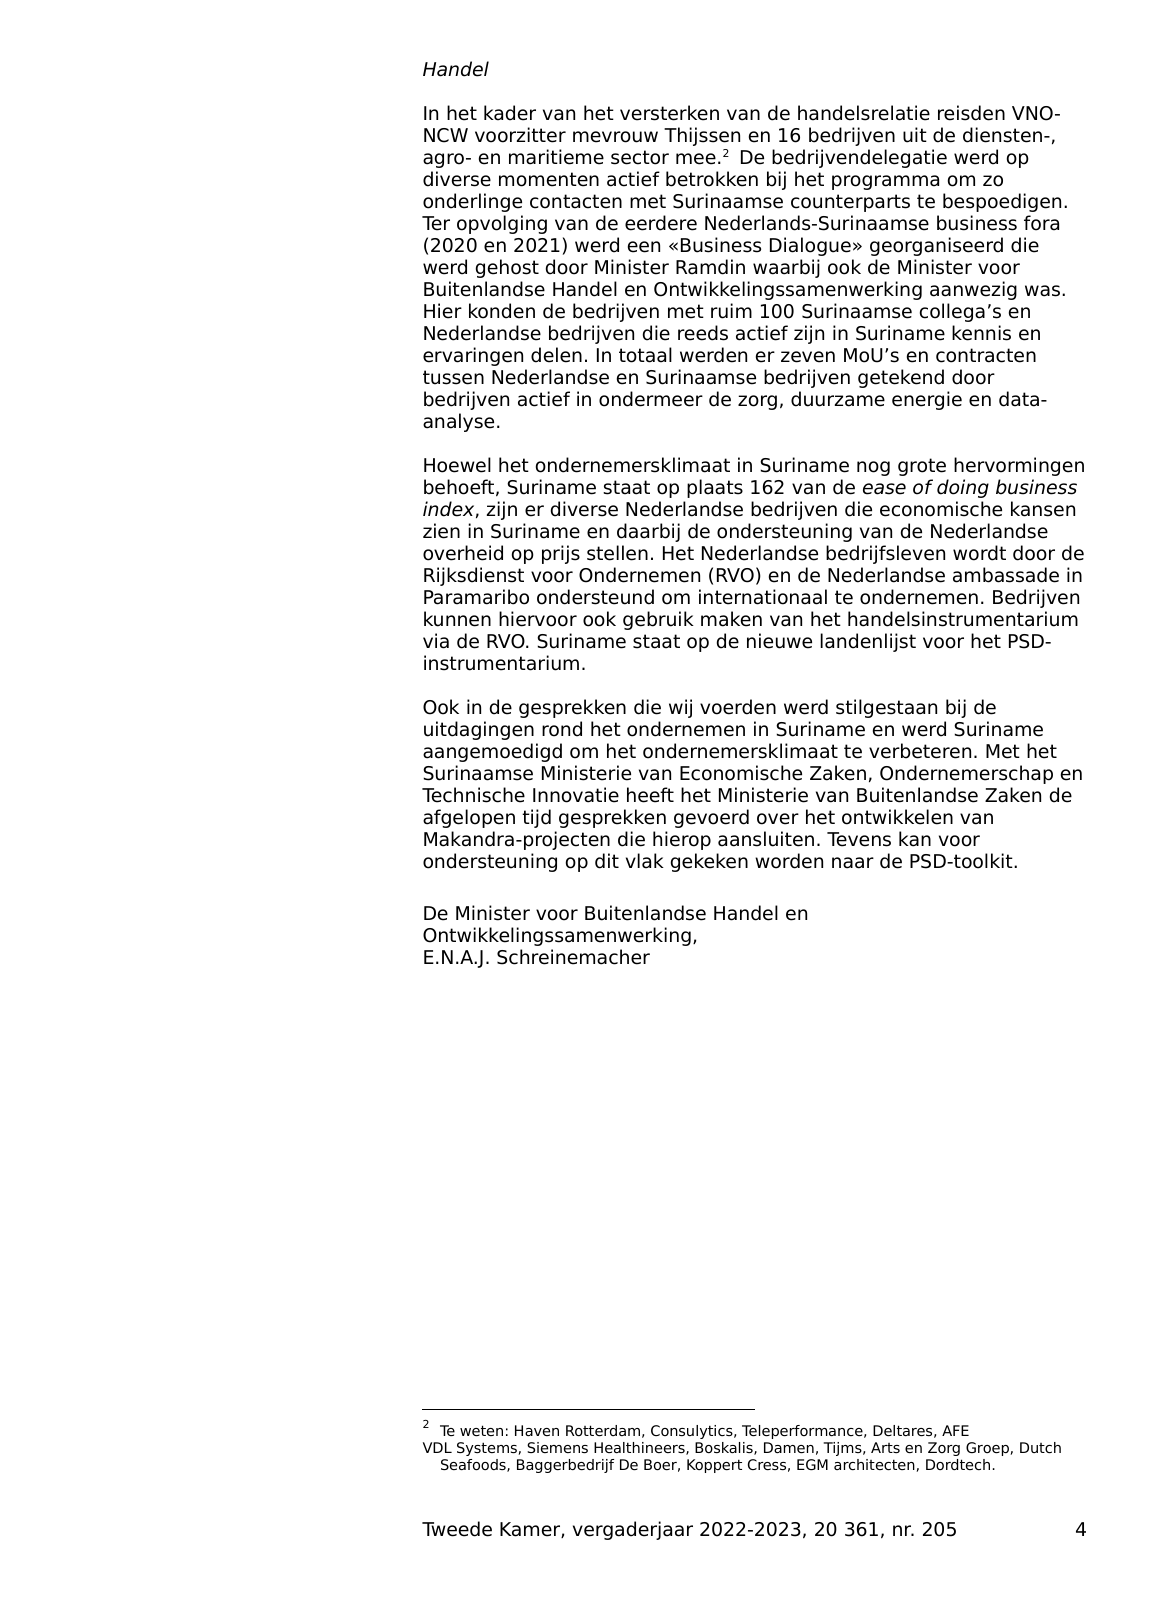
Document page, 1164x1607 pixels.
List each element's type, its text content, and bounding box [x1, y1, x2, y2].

text De Minister voor Buitenlandse Handel en Ontwikkelingssamenwerking, E.N.A.J. Schreinemacher [422, 903, 1087, 969]
text In het kader van het versterken van de handelsrelatie reisden VNO-NCW voorzitter mevrouw Thijssen en 16 bedrijven uit de diensten-, agro- en maritieme sector mee. De bedrijvendelegatie werd op diverse momenten actief betrokken bij het programma om zo onderlinge contacten met Surinaamse counterparts te bespoedigen. Ter opvolging van de eerdere Nederlands-Surinaamse business fora (2020 en 2021) werd een «Business Dialogue» georganiseerd die werd gehost door Minister Ramdin waarbij ook de Minister voor Buitenlandse Handel en Ontwikkelingssamenwerking aanwezig was. Hier konden de bedrijven met ruim 100 Surinaamse collega’s en Nederlandse bedrijven die reeds actief zijn in Suriname kennis en ervaringen delen. In totaal werden er zeven MoU’s en contracten tussen Nederlandse en Surinaamse bedrijven getekend door bedrijven actief in ondermeer de zorg, duurzame energie en data-analyse. [422, 103, 1087, 433]
text Ook in de gesprekken die wij voerden werd stilgestaan bij de uitdagingen rond het ondernemen in Suriname en werd Suriname aangemoedigd om het ondernemersklimaat te verbeteren. Met het Surinaamse Ministerie van Economische Zaken, Ondernemerschap en Technische Innovatie heeft het Ministerie van Buitenlandse Zaken de afgelopen tijd gesprekken gevoerd over het ontwikkelen van Makandra-projecten die hierop aansluiten. Tevens kan voor ondersteuning op dit vlak gekeken worden naar de PSD-toolkit. [422, 697, 1087, 873]
text VDL Systems, Siemens Healthineers, Boskalis, Damen, Tijms, Arts en Zorg Groep, Dutch Seafoods, Baggerbedrijf De Boer, Koppert Cress, EGM architecten, Dordtech. [422, 1441, 1087, 1474]
text Te weten: Haven Rotterdam, Consulytics, Teleperformance, Deltares, AFE [422, 1418, 1087, 1441]
subtitle Handel [422, 59, 1087, 81]
text Hoewel het ondernemersklimaat in Suriname nog grote hervormingen behoeft, Suriname staat op plaats 162 van de ease of doing business index, zijn er diverse Nederlandse bedrijven die economische kansen zien in Suriname en daarbij de ondersteuning van de Nederlandse overheid op prijs stellen. Het Nederlandse bedrijfsleven wordt door de Rijksdienst voor Ondernemen (RVO) en de Nederlandse ambassade in Paramaribo ondersteund om internationaal te ondernemen. Bedrijven kunnen hiervoor ook gebruik maken van het handelsinstrumentarium via de RVO. Suriname staat op de nieuwe landenlijst voor het PSD-instrumentarium. [422, 455, 1087, 675]
